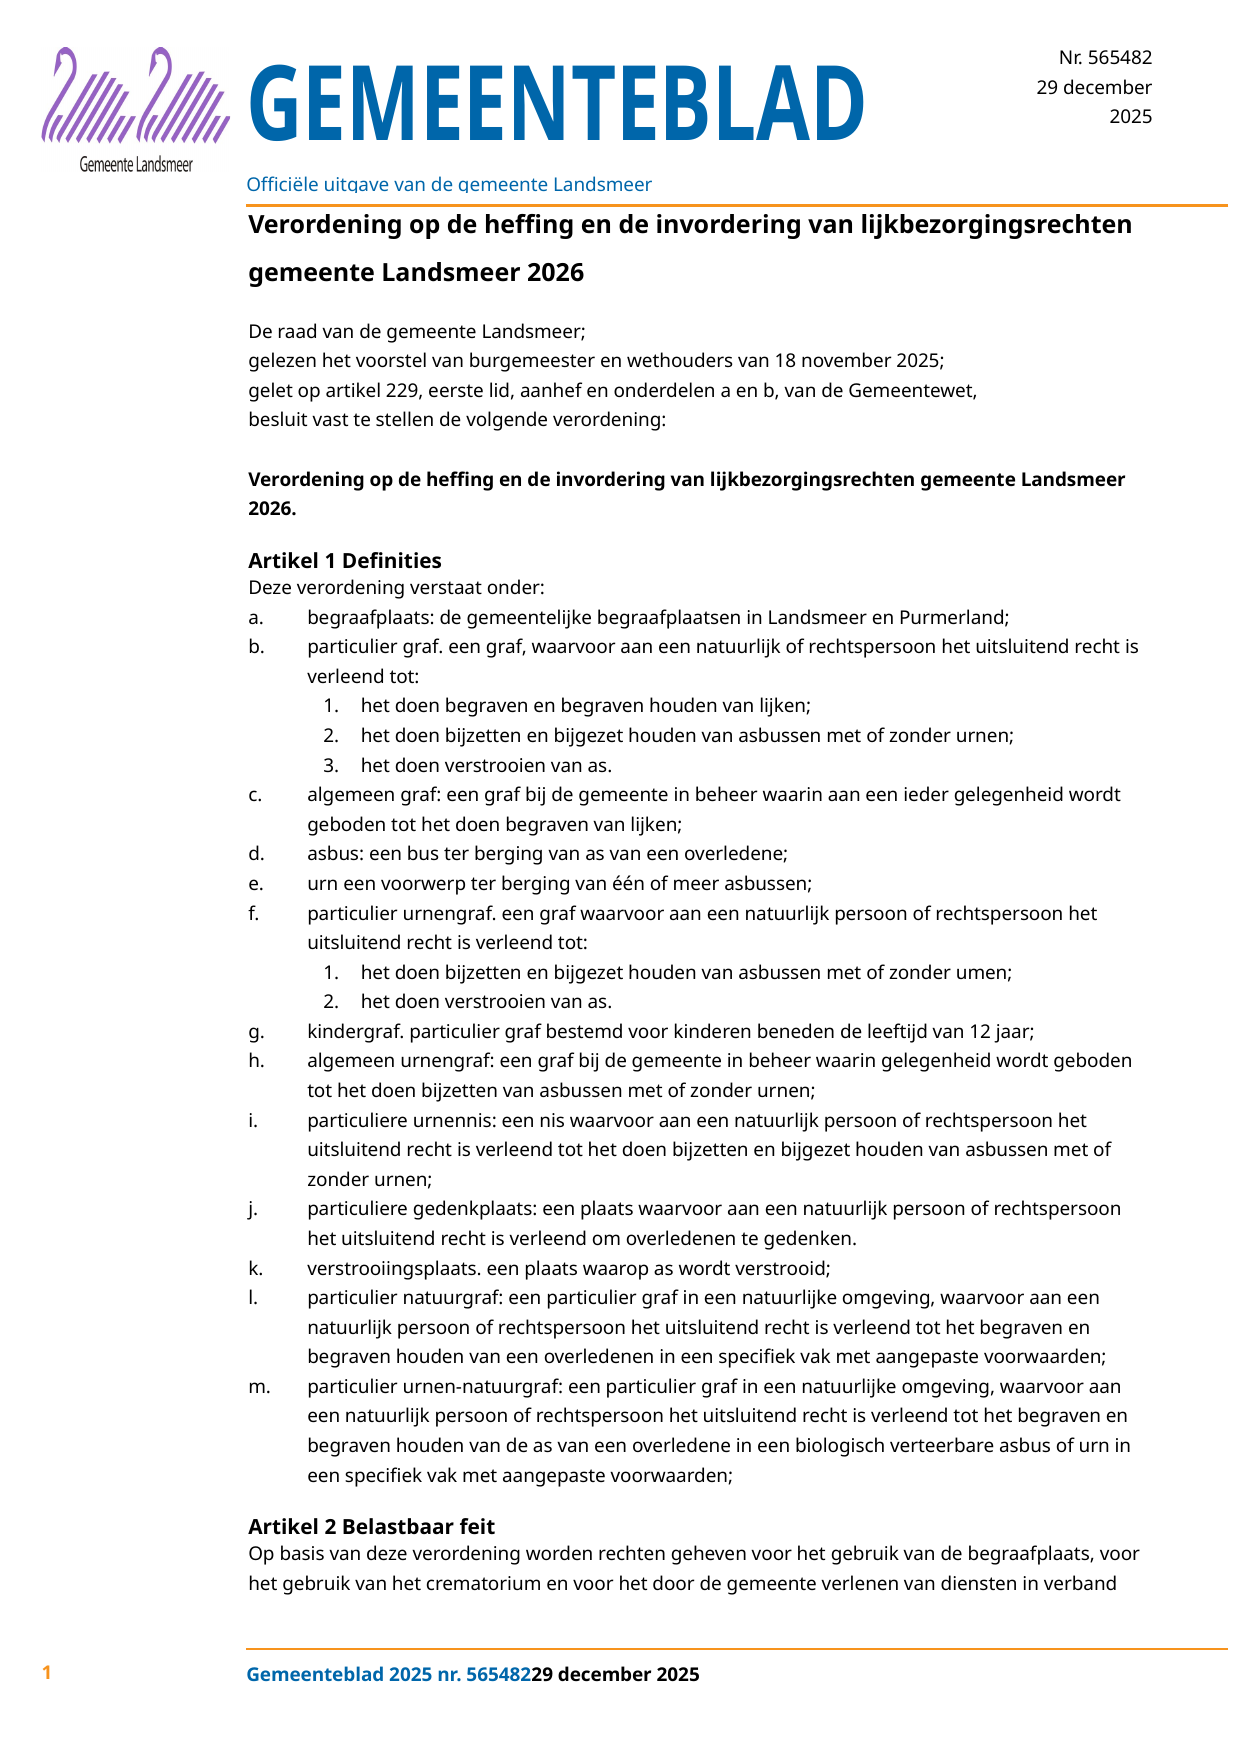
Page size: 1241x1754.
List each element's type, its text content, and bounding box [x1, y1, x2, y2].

list particulier urnen-natuurgraf: een particulier graf in een natuurlijke omgeving, waarvoor aan een natuurlijk persoon of rechtspersoon het uitsluitend recht is verleend tot het begraven en begraven houden van de as van een overledene in een biologisch verteerbare asbus of urn in een specifiek vak met aangepaste voorwaarden; [248, 1373, 1152, 1487]
list particulier urnengraf. een graf waarvoor aan een natuurlijk persoon of rechtspersoon het uitsluitend recht is verleend tot: [248, 900, 1152, 955]
text De raad van de gemeente Landsmeer; [248, 318, 1152, 344]
list algemeen graf: een graf bij de gemeente in beheer waarin aan een ieder gelegenheid wordt geboden tot het doen begraven van lijken; [248, 781, 1152, 837]
text gelet op artikel 229, eerste lid, aanhef en onderdelen a en b, van de Gemeentewet, [248, 377, 1152, 403]
list het doen verstrooien van as. [323, 988, 1152, 1014]
list algemeen urnengraf: een graf bij de gemeente in beheer waarin gelegenheid wordt geboden tot het doen bijzetten van asbussen met of zonder urnen; [248, 1048, 1152, 1103]
list het doen bijzetten en bijgezet houden van asbussen met of zonder umen; [323, 959, 1152, 984]
text Verordening op de heffing en de invordering van lijkbezorgingsrechten gemeente Landsmeer 2026 [248, 207, 1152, 288]
list particulier natuurgraf: een particulier graf in een natuurlijke omgeving, waarvoor aan een natuurlijk persoon of rechtspersoon het uitsluitend recht is verleend tot het begraven en begraven houden van een overledenen in een specifiek vak met aangepaste voorwaarden; [248, 1284, 1152, 1369]
list het doen verstrooien van as. [323, 752, 1152, 777]
list urn een voorwerp ter berging van één of meer asbussen; [248, 870, 1152, 896]
list particuliere gedenkplaats: een plaats waarvoor aan een natuurlijk persoon of rechtspersoon het uitsluitend recht is verleend om overledenen te gedenken. [248, 1196, 1152, 1251]
text Op basis van deze verordening worden rechten geheven voor het gebruik van de begraafplaats, voor het gebruik van het crematorium en voor het door de gemeente verlenen van diensten in verband [248, 1541, 1152, 1596]
text besluit vast te stellen de volgende verordening: [248, 407, 1152, 432]
list kindergraf. particulier graf bestemd voor kinderen beneden de leeftijd van 12 jaar; [248, 1018, 1152, 1044]
text Verordening op de heffing en de invordering van lijkbezorgingsrechten gemeente Landsmeer 2026. [248, 466, 1152, 521]
list particulier graf. een graf, waarvoor aan een natuurlijk of rechtspersoon het uitsluitend recht is verleend tot: [248, 633, 1152, 689]
text Artikel 1 Definities [248, 546, 1152, 574]
text Artikel 2 Belastbaar feit [248, 1512, 1152, 1541]
text gelezen het voorstel van burgemeester en wethouders van 18 november 2025; [248, 347, 1152, 373]
list begraafplaats: de gemeentelijke begraafplaatsen in Landsmeer en Purmerland; [248, 604, 1152, 629]
text Deze verordening verstaat onder: [248, 574, 1152, 600]
list het doen begraven en begraven houden van lijken; [323, 693, 1152, 718]
list particuliere urnennis: een nis waarvoor aan een natuurlijk persoon of rechtspersoon het uitsluitend recht is verleend tot het doen bijzetten en bijgezet houden van asbussen met of zonder urnen; [248, 1107, 1152, 1192]
list het doen bijzetten en bijgezet houden van asbussen met of zonder urnen; [323, 722, 1152, 748]
picture [41, 47, 231, 172]
list verstrooiingsplaats. een plaats waarop as wordt verstrooid; [248, 1255, 1152, 1280]
list asbus: een bus ter berging van as van een overledene; [248, 841, 1152, 866]
